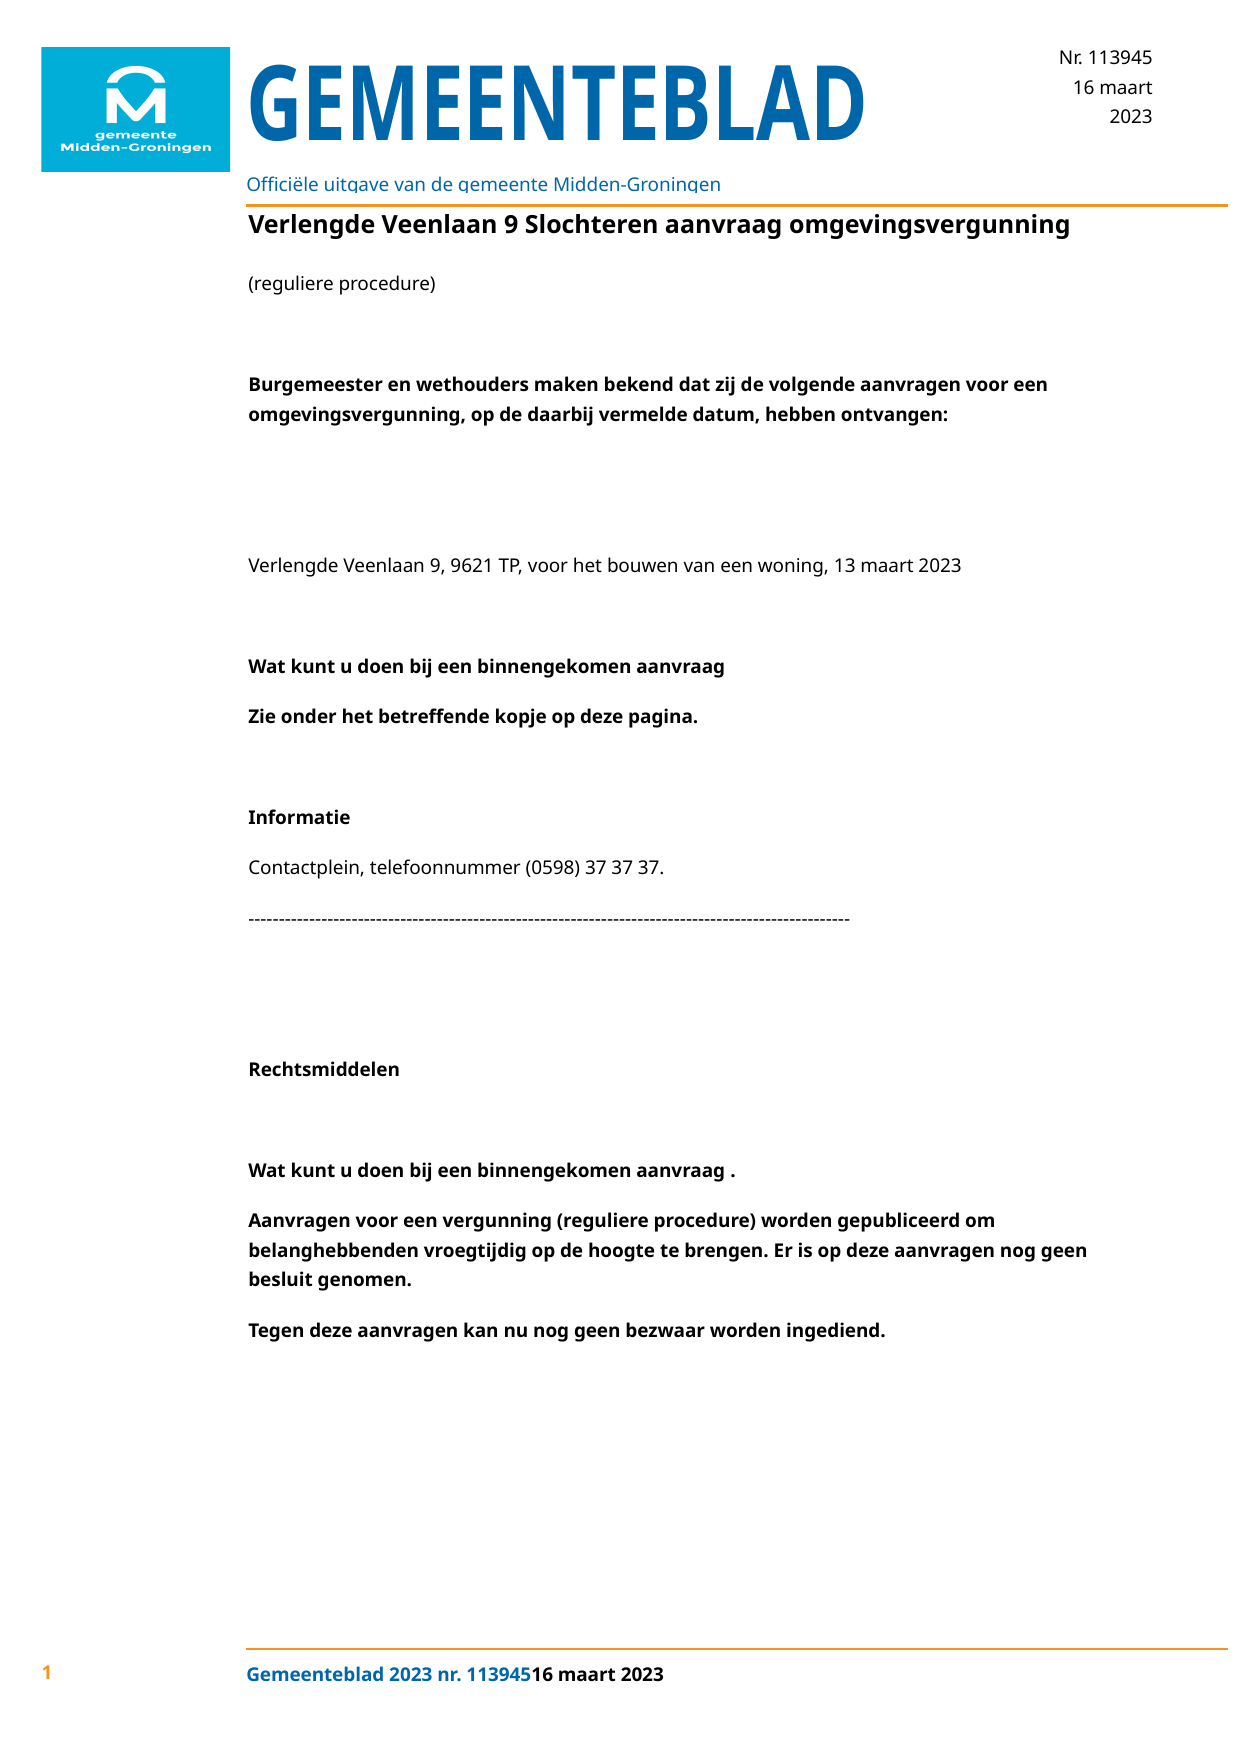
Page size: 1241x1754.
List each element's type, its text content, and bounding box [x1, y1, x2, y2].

text Verlengde Veenlaan 9, 9621 TP, voor het bouwen van een woning, 13 maart 2023 [248, 552, 1152, 578]
text (reguliere procedure) [248, 270, 1152, 296]
text --------------------------------------------------------------------------------------------------- [248, 905, 1152, 931]
text Wat kunt u doen bij een binnengekomen aanvraag [248, 653, 1152, 678]
picture [107, 89, 165, 122]
text Contactplein, telefoonnummer (0598) 37 37 37. [248, 854, 1152, 880]
text Informatie [248, 804, 1152, 830]
text Wat kunt u doen bij een binnengekomen aanvraag . [248, 1157, 1152, 1183]
text Aanvragen voor een vergunning (reguliere procedure) worden gepubliceerd om belanghebbenden vroegtijdig op de hoogte te brengen. Er is op deze aanvragen nog geen besluit genomen. [248, 1207, 1152, 1292]
text Rechtsmiddelen [248, 1056, 1152, 1082]
text Burgemeester en wethouders maken bekend dat zij de volgende aanvragen voor een omgevingsvergunning, op de daarbij vermelde datum, hebben ontvangen: [248, 371, 1152, 426]
picture [108, 66, 164, 82]
text Zie onder het betreffende kopje op deze pagina. [248, 703, 1152, 729]
text Tegen deze aanvragen kan nu nog geen bezwaar worden ingediend. [248, 1317, 1152, 1343]
text Verlengde Veenlaan 9 Slochteren aanvraag omgevingsvergunning [248, 207, 1152, 241]
picture [184, 146, 190, 153]
